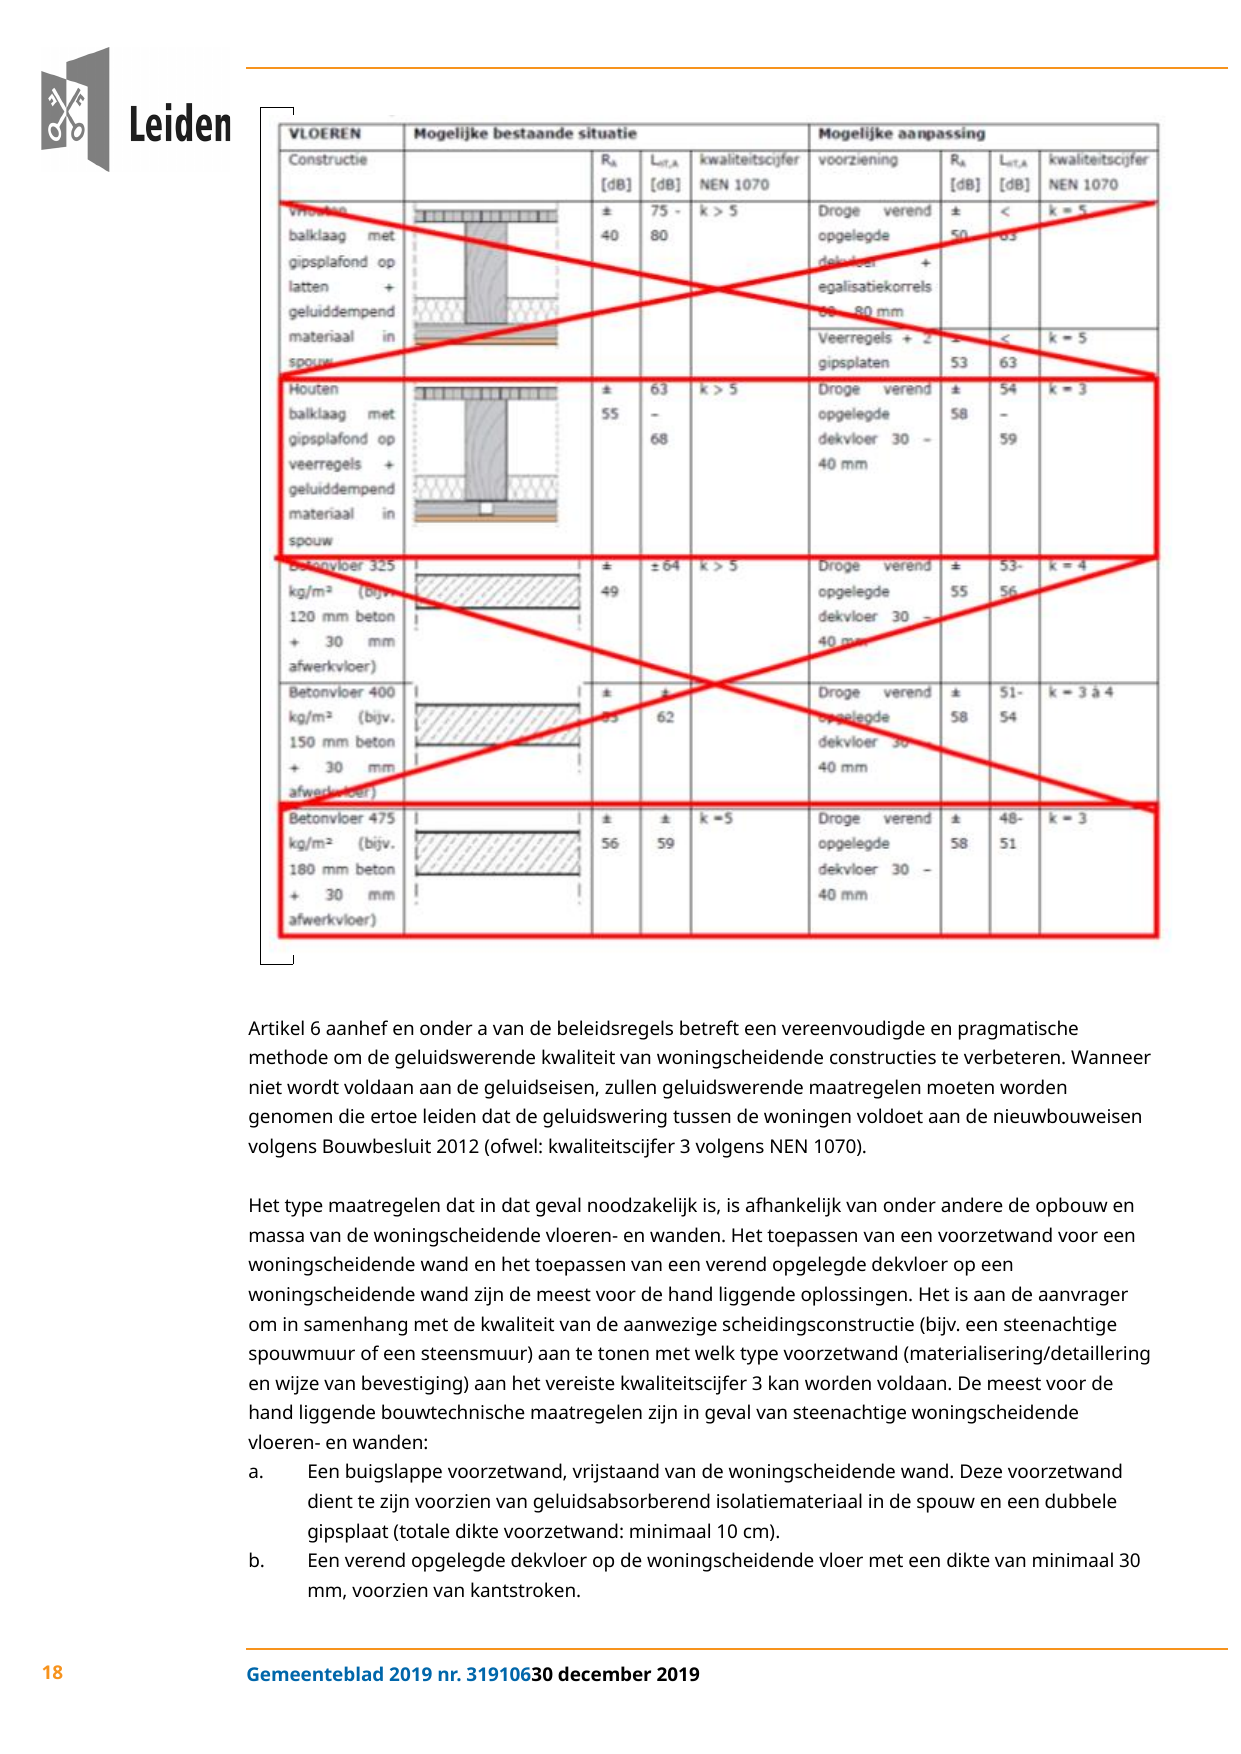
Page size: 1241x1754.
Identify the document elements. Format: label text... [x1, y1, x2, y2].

list Een verend opgelegde dekvloer op de woningscheidende vloer met een dikte van minimaal 30 mm, voorzien van kantstroken. [248, 1547, 1152, 1603]
text Artikel 6 aanhef en onder a van de beleidsregels betreft een vereenvoudigde en pragmatische methode om de geluidswerende kwaliteit van woningscheidende constructies te verbeteren. Wanneer niet wordt voldaan aan de geluidseisen, zullen geluidswerende maatregelen moeten worden genomen die ertoe leiden dat de geluidswering tussen de woningen voldoet aan de nieuwbouweisen volgens Bouwbesluit 2012 (ofwel: kwaliteitscijfer 3 volgens NEN 1070). [248, 1015, 1152, 1159]
list Een buigslappe voorzetwand, vrijstaand van de woningscheidende wand. Deze voorzetwand dient te zijn voorzien van geluidsabsorberend isolatiemateriaal in de spouw en een dubbele gipsplaat (totale dikte voorzetwand: minimaal 10 cm). [248, 1459, 1152, 1543]
text Het type maatregelen dat in dat geval noodzakelijk is, is afhankelijk van onder andere de opbouw en massa van de woningscheidende vloeren- en wanden. Het toepassen van een voorzetwand voor een woningscheidende wand en het toepassen van een verend opgelegde dekvloer op een woningscheidende wand zijn de meest voor de hand liggende oplossingen. Het is aan de aanvrager om in samenhang met de kwaliteit van de aanwezige scheidingsconstructie (bijv. een steenachtige spouwmuur of een steensmuur) aan te tonen met welk type voorzetwand (materialisering/detaillering en wijze van bevestiging) aan het vereiste kwaliteitscijfer 3 kan worden voldaan. De meest voor de hand liggende bouwtechnische maatregelen zijn in geval van steenachtige woningscheidende vloeren- en wanden: [248, 1192, 1152, 1455]
picture [41, 47, 231, 172]
picture [268, 115, 1173, 955]
